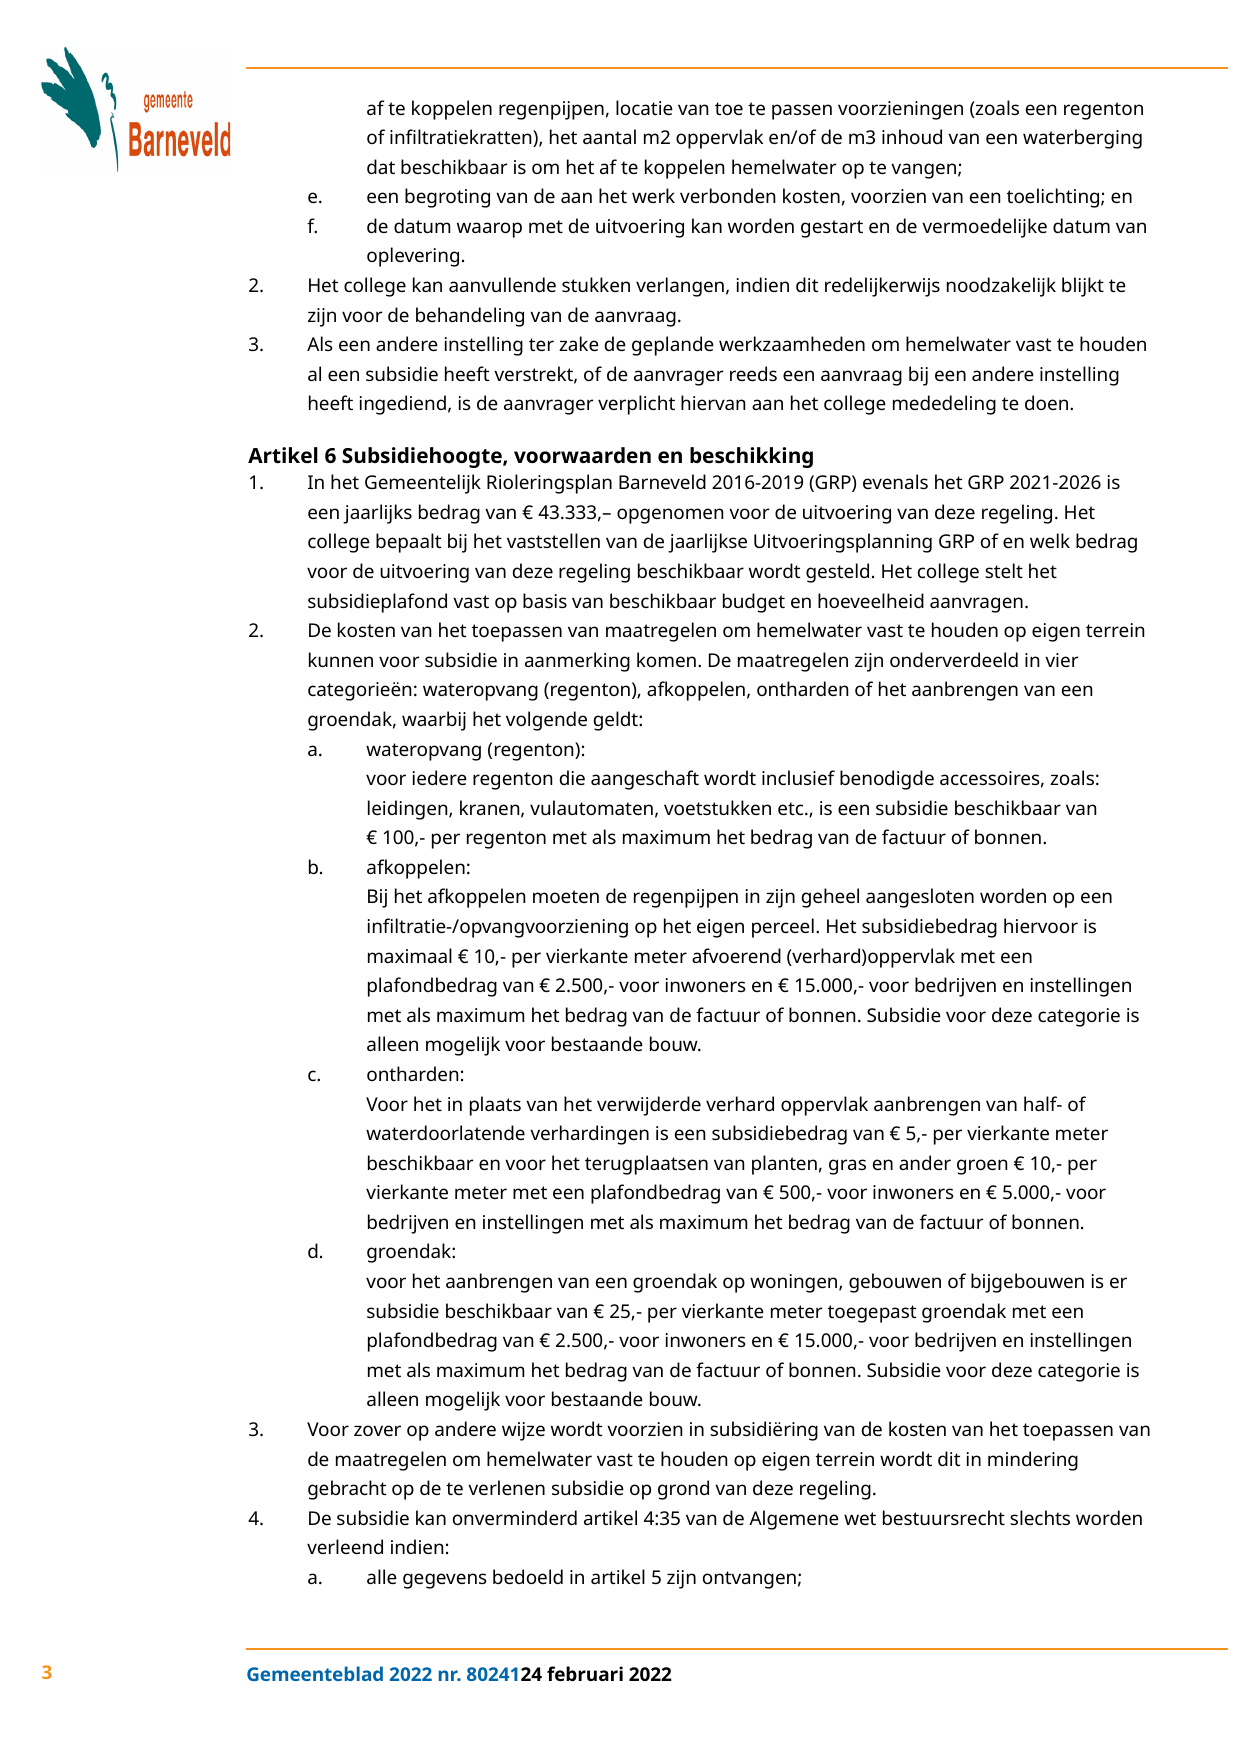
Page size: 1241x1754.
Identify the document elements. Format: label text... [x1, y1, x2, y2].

list groendak: [307, 1239, 1152, 1264]
list af te koppelen regenpijpen, locatie van toe te passen voorzieningen (zoals een regenton of infiltratiekratten), het aantal m2 oppervlak en/of de m3 inhoud van een waterberging dat beschikbaar is om het af te koppelen hemelwater op te vangen; [307, 95, 1152, 180]
list afkoppelen: [307, 854, 1152, 880]
list De kosten van het toepassen van maatregelen om hemelwater vast te houden op eigen terrein kunnen voor subsidie in aanmerking komen. De maatregelen zijn onderverdeeld in vier categorieën: wateropvang (regenton), afkoppelen, ontharden of het aanbrengen van een groendak, waarbij het volgende geldt: [248, 617, 1152, 732]
list Voor zover op andere wijze wordt voorzien in subsidiëring van de kosten van het toepassen van de maatregelen om hemelwater vast te houden op eigen terrein wordt dit in mindering gebracht op de te verlenen subsidie op grond van deze regeling. [248, 1416, 1152, 1501]
list voor iedere regenton die aangeschaft wordt inclusief benodigde accessoires, zoals: leidingen, kranen, vulautomaten, voetstukken etc., is een subsidie beschikbaar van € 100,- per regenton met als maximum het bedrag van de factuur of bonnen. [307, 765, 1152, 850]
list de datum waarop met de uitvoering kan worden gestart en de vermoedelijke datum van oplevering. [307, 213, 1152, 268]
list Als een andere instelling ter zake de geplande werkzaamheden om hemelwater vast te houden al een subsidie heeft verstrekt, of de aanvrager reeds een aanvraag bij een andere instelling heeft ingediend, is de aanvrager verplicht hiervan aan het college mededeling te doen. [248, 331, 1152, 416]
list In het Gemeentelijk Rioleringsplan Barneveld 2016-2019 (GRP) evenals het GRP 2021-2026 is een jaarlijks bedrag van € 43.333,– opgenomen voor de uitvoering van deze regeling. Het college bepaalt bij het vaststellen van de jaarlijkse Uitvoeringsplanning GRP of en welk bedrag voor de uitvoering van deze regeling beschikbaar wordt gesteld. Het college stelt het subsidieplafond vast op basis van beschikbaar budget en hoeveelheid aanvragen. [248, 469, 1152, 613]
list Het college kan aanvullende stukken verlangen, indien dit redelijkerwijs noodzakelijk blijkt te zijn voor de behandeling van de aanvraag. [248, 272, 1152, 328]
list Voor het in plaats van het verwijderde verhard oppervlak aanbrengen van half- of waterdoorlatende verhardingen is een subsidiebedrag van € 5,- per vierkante meter beschikbaar en voor het terugplaatsen van planten, gras en ander groen € 10,- per vierkante meter met een plafondbedrag van € 500,- voor inwoners en € 5.000,- voor bedrijven en instellingen met als maximum het bedrag van de factuur of bonnen. [307, 1091, 1152, 1235]
list voor het aanbrengen van een groendak op woningen, gebouwen of bijgebouwen is er subsidie beschikbaar van € 25,- per vierkante meter toegepast groendak met een plafondbedrag van € 2.500,- voor inwoners en € 15.000,- voor bedrijven en instellingen met als maximum het bedrag van de factuur of bonnen. Subsidie voor deze categorie is alleen mogelijk voor bestaande bouw. [307, 1268, 1152, 1412]
text Artikel 6 Subsidiehoogte, voorwaarden en beschikking [248, 441, 1152, 469]
picture [41, 47, 231, 172]
list Bij het afkoppelen moeten de regenpijpen in zijn geheel aangesloten worden op een infiltratie-/opvangvoorziening op het eigen perceel. Het subsidiebedrag hiervoor is maximaal € 10,- per vierkante meter afvoerend (verhard)oppervlak met een plafondbedrag van € 2.500,- voor inwoners en € 15.000,- voor bedrijven en instellingen met als maximum het bedrag van de factuur of bonnen. Subsidie voor deze categorie is alleen mogelijk voor bestaande bouw. [307, 884, 1152, 1057]
list De subsidie kan onverminderd artikel 4:35 van de Algemene wet bestuursrecht slechts worden verleend indien: [248, 1505, 1152, 1560]
list ontharden: [307, 1061, 1152, 1087]
list een begroting van de aan het werk verbonden kosten, voorzien van een toelichting; en [307, 183, 1152, 209]
list alle gegevens bedoeld in artikel 5 zijn ontvangen; [307, 1564, 1152, 1590]
list wateropvang (regenton): [307, 736, 1152, 761]
